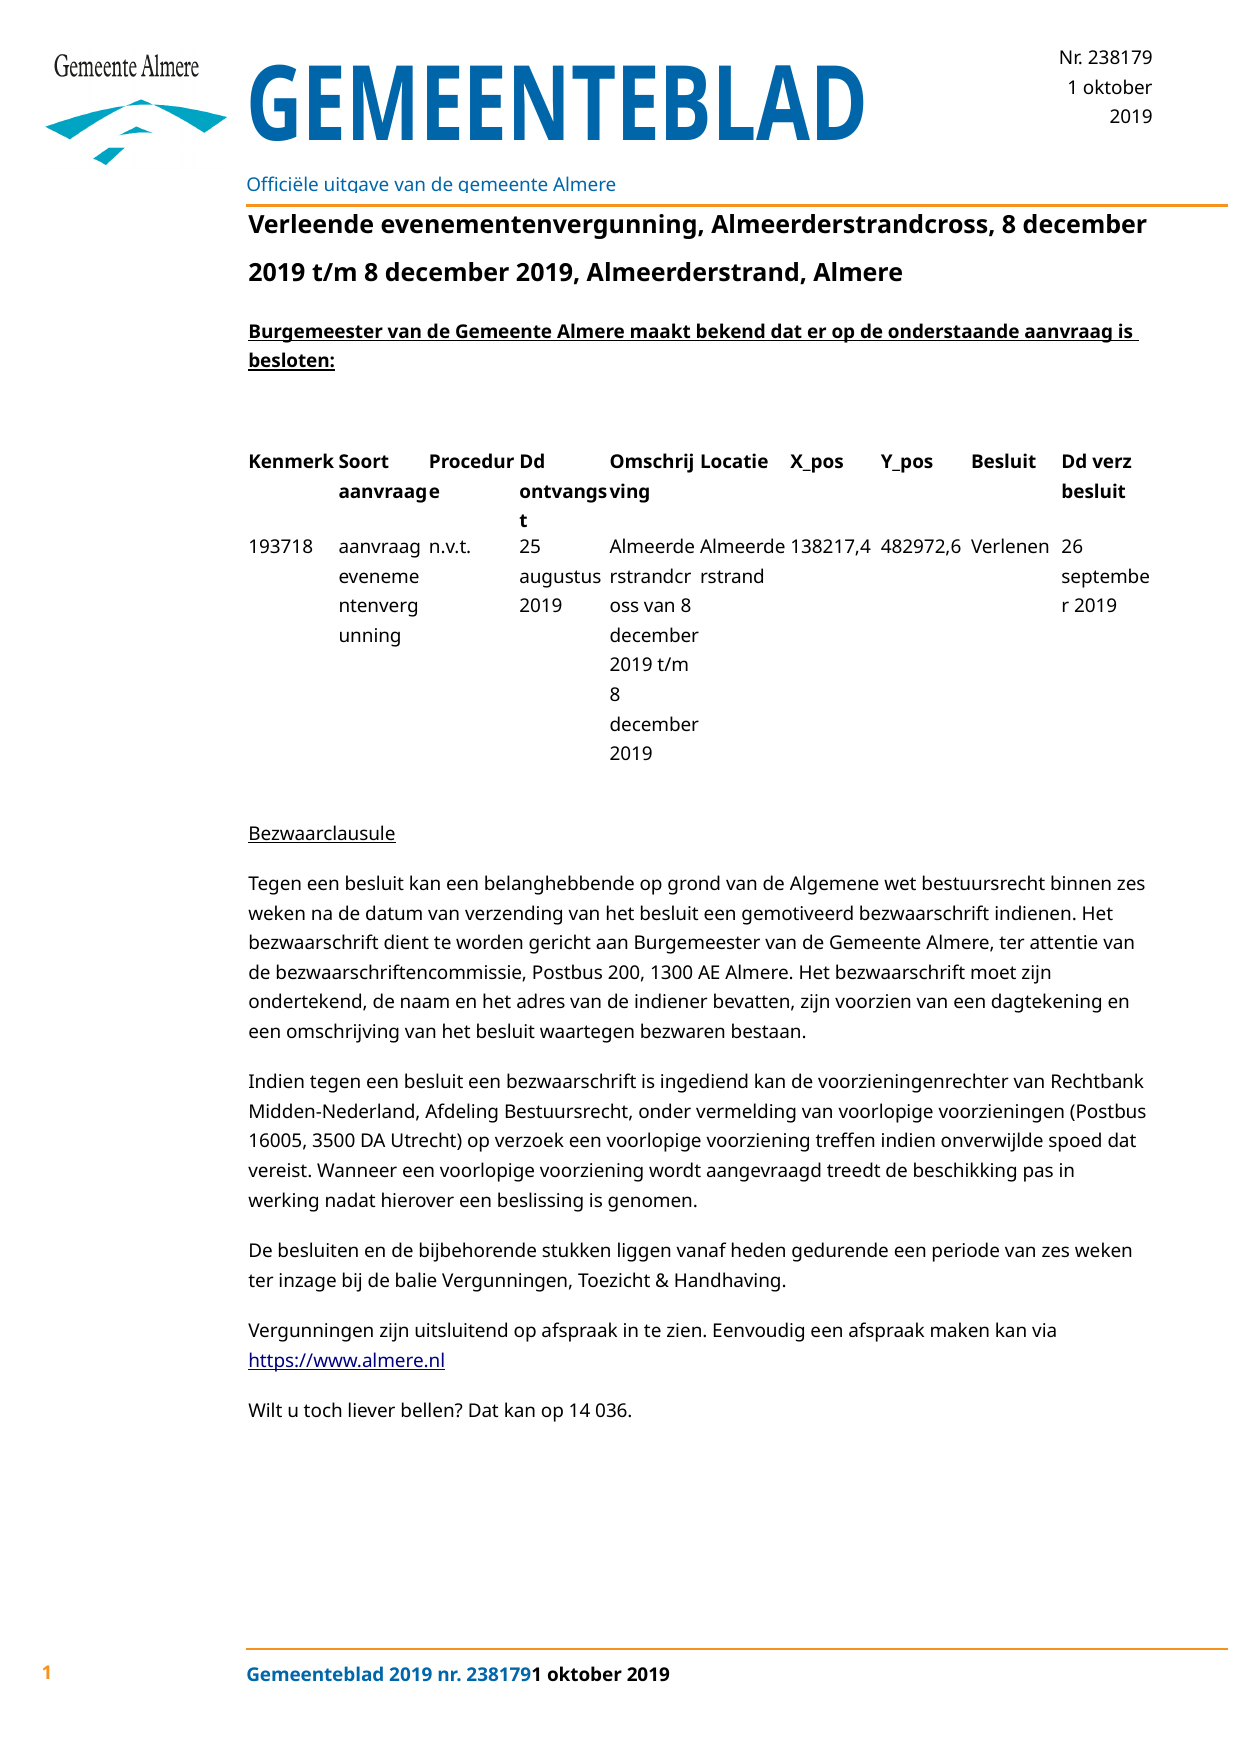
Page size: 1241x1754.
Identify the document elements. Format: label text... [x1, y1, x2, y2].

table_cell n.v.t. [429, 533, 519, 766]
table_header Kenmerk [248, 449, 338, 533]
table_cell aanvraag evenementenvergunning [338, 533, 429, 766]
picture [41, 47, 231, 172]
table_header Besluit [971, 449, 1061, 533]
table_cell 138217,4 [790, 533, 881, 766]
text Tegen een besluit kan een belanghebbende op grond van de Algemene wet bestuursrecht binnen zes weken na de datum van verzending van het besluit een gemotiveerd bezwaarschrift indienen. Het bezwaarschrift dient te worden gericht aan Burgemeester van de Gemeente Almere, ter attentie van de bezwaarschriftencommissie, Postbus 200, 1300 AE Almere. Het bezwaarschrift moet zijn ondertekend, de naam en het adres van de indiener bevatten, zijn voorzien van een dagtekening en een omschrijving van het besluit waartegen bezwaren bestaan. [248, 870, 1152, 1044]
text De besluiten en de bijbehorende stukken liggen vanaf heden gedurende een periode van zes weken ter inzage bij de balie Vergunningen, Toezicht & Handhaving. [248, 1237, 1152, 1293]
table_cell Verlenen [971, 533, 1061, 766]
table_header X_pos [790, 449, 881, 533]
text Vergunningen zijn uitsluitend op afspraak in te zien. Eenvoudig een afspraak maken kan via https://www.almere.nl [248, 1317, 1152, 1373]
table_cell Almeerderstrandcross van 8 december 2019 t/m 8 december 2019 [609, 533, 700, 766]
text Verleende evenementenvergunning, Almeerderstrandcross, 8 december 2019 t/m 8 december 2019, Almeerderstrand, Almere [248, 207, 1152, 288]
table_header Dd verz besluit [1061, 449, 1152, 533]
table_header Y_pos [881, 449, 971, 533]
table_cell 26 september 2019 [1061, 533, 1152, 766]
table_header Dd ontvangst [519, 449, 609, 533]
table_cell 25 augustus 2019 [519, 533, 609, 766]
table_cell Almeerderstrand [700, 533, 790, 766]
text Indien tegen een besluit een bezwaarschrift is ingediend kan de voorzieningenrechter van Rechtbank Midden-Nederland, Afdeling Bestuursrecht, onder vermelding van voorlopige voorzieningen (Postbus 16005, 3500 DA Utrecht) op verzoek een voorlopige voorziening treffen indien onverwijlde spoed dat vereist. Wanneer een voorlopige voorziening wordt aangevraagd treedt de beschikking pas in werking nadat hierover een beslissing is genomen. [248, 1068, 1152, 1213]
table_header Locatie [700, 449, 790, 533]
table_header Soort aanvraag [338, 449, 429, 533]
table_cell 193718 [248, 533, 338, 766]
text Burgemeester van de Gemeente Almere maakt bekend dat er op de onderstaande aanvraag is besloten: [248, 318, 1152, 373]
text Bezwaarclausule [248, 820, 1152, 846]
table_cell 482972,6 [881, 533, 971, 766]
text Wilt u toch liever bellen? Dat kan op 14 036. [248, 1397, 1152, 1423]
table_header Procedure [429, 449, 519, 533]
table_header Omschrijving [609, 449, 700, 533]
